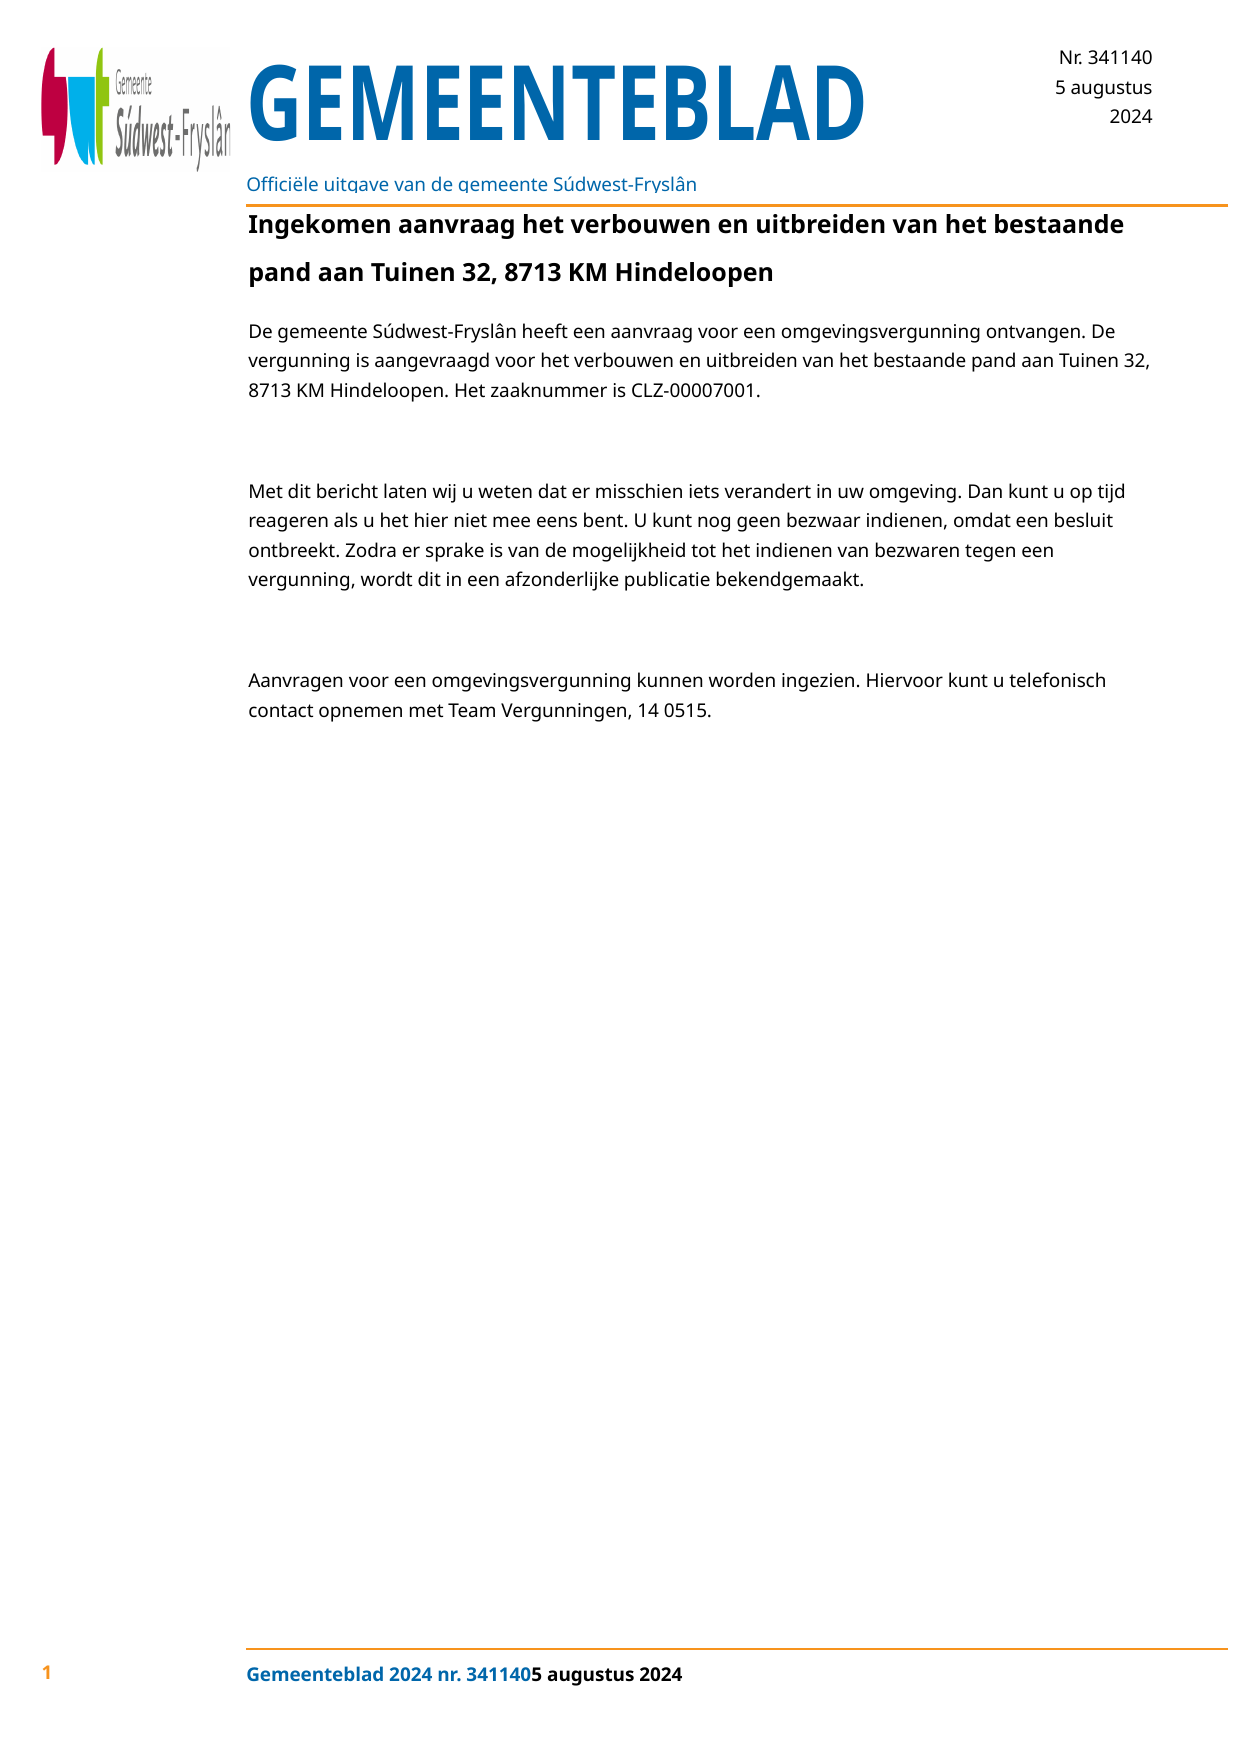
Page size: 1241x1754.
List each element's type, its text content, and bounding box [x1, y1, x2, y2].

picture [41, 47, 231, 172]
text Met dit bericht laten wij u weten dat er misschien iets verandert in uw omgeving. Dan kunt u op tijd reageren als u het hier niet mee eens bent. U kunt nog geen bezwaar indienen, omdat een besluit ontbreekt. Zodra er sprake is van de mogelijkheid tot het indienen van bezwaren tegen een vergunning, wordt dit in een afzonderlijke publicatie bekendgemaakt. [248, 478, 1152, 592]
text Ingekomen aanvraag het verbouwen en uitbreiden van het bestaande pand aan Tuinen 32, 8713 KM Hindeloopen [248, 207, 1152, 288]
text De gemeente Súdwest-Fryslân heeft een aanvraag voor een omgevingsvergunning ontvangen. De vergunning is aangevraagd voor het verbouwen en uitbreiden van het bestaande pand aan Tuinen 32, 8713 KM Hindeloopen. Het zaaknummer is CLZ-00007001. [248, 318, 1152, 403]
text Aanvragen voor een omgevingsvergunning kunnen worden ingezien. Hiervoor kunt u telefonisch contact opnemen met Team Vergunningen, 14 0515. [248, 667, 1152, 723]
